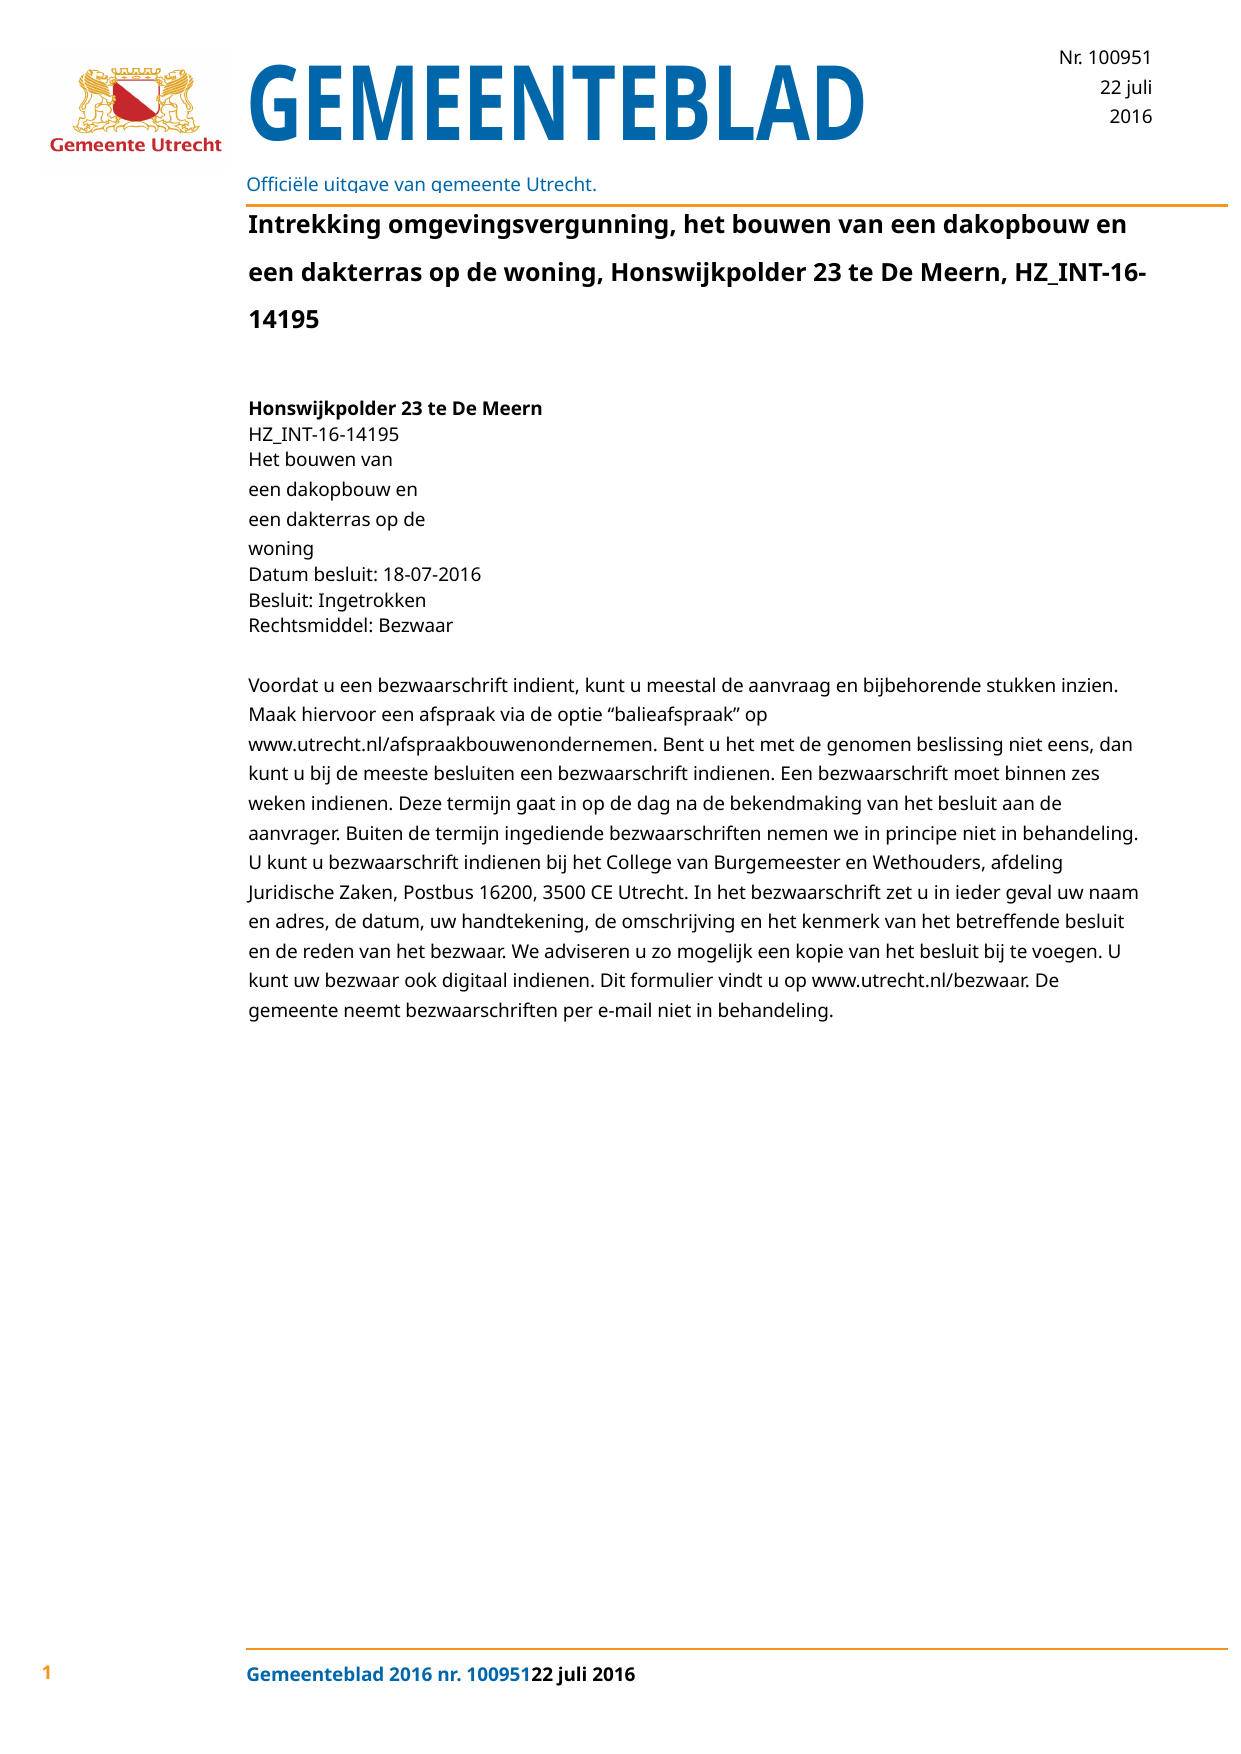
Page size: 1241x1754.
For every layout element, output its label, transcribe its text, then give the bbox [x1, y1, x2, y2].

table_cell HZ_INT-16-14195 [248, 421, 790, 447]
picture [41, 47, 231, 172]
table_header Honswijkpolder 23 te De Meern [248, 395, 971, 421]
table_cell Datum besluit: 18-07-2016 [248, 561, 790, 587]
text Intrekking omgevingsvergunning, het bouwen van een dakopbouw en een dakterras op de woning, Honswijkpolder 23 te De Meern, HZ_INT-16-14195 [248, 207, 1152, 336]
table_cell Rechtsmiddel: Bezwaar Voordat u een bezwaarschrift indient, kunt u meestal de aanvraag en bijbehorende stukken inzien. Maak hiervoor een afspraak via de optie “balieafspraak” op www.utrecht.nl/afspraakbouwenondernemen. Bent u het met de genomen beslissing niet eens, dan kunt u bij de meeste besluiten een bezwaarschrift indienen. Een bezwaarschrift moet binnen zes weken indienen. Deze termijn gaat in op de dag na de bekendmaking van het besluit aan de aanvrager. Buiten de termijn ingediende bezwaarschriften nemen we in principe niet in behandeling. U kunt u bezwaarschrift indienen bij het College van Burgemeester en Wethouders, afdeling Juridische Zaken, Postbus 16200, 3500 CE Utrecht. In het bezwaarschrift zet u in ieder geval uw naam en adres, de datum, uw handtekening, de omschrijving en het kenmerk van het betreffende besluit en de reden van het bezwaar. We adviseren u zo mogelijk een kopie van het besluit bij te voegen. U kunt uw bezwaar ook digitaal indienen. Dit formulier vindt u op www.utrecht.nl/bezwaar. De gemeente neemt bezwaarschriften per e-mail niet in behandeling. [248, 613, 1152, 1023]
table_cell Besluit: Ingetrokken [248, 587, 971, 613]
table_cell Het bouwen van een dakopbouw en een dakterras op de woning [248, 447, 429, 561]
